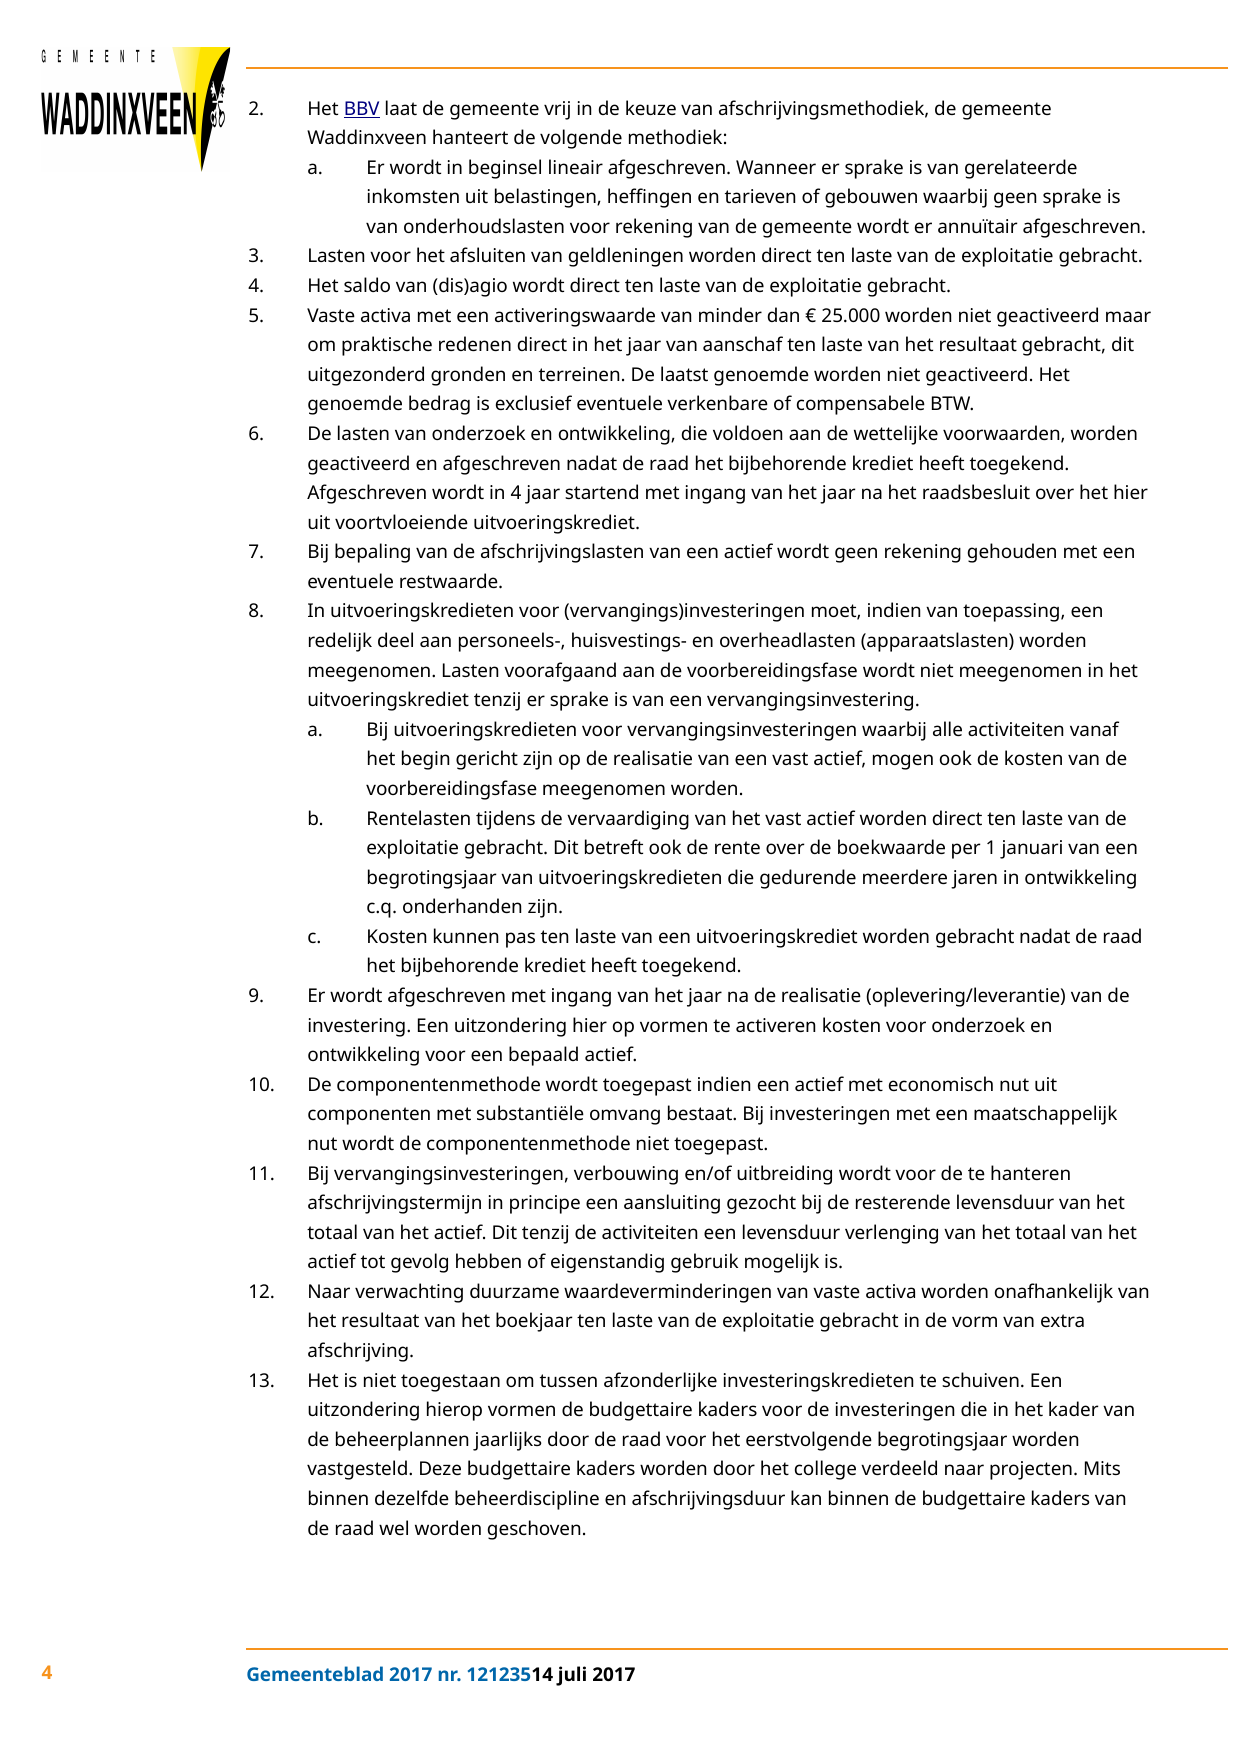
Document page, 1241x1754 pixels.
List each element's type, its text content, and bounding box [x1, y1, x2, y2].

list Vaste activa met een activeringswaarde van minder dan € 25.000 worden niet geactiveerd maar om praktische redenen direct in het jaar van aanschaf ten laste van het resultaat gebracht, dit uitgezonderd gronden en terreinen. De laatst genoemde worden niet geactiveerd. Het genoemde bedrag is exclusief eventuele verkenbare of compensabele BTW. [248, 302, 1152, 416]
list In uitvoeringskredieten voor (vervangings)investeringen moet, indien van toepassing, een redelijk deel aan personeels-, huisvestings- en overheadlasten (apparaatslasten) worden meegenomen. Lasten voorafgaand aan de voorbereidingsfase wordt niet meegenomen in het uitvoeringskrediet tenzij er sprake is van een vervangingsinvestering. [248, 598, 1152, 712]
list Naar verwachting duurzame waardeverminderingen van vaste activa worden onafhankelijk van het resultaat van het boekjaar ten laste van de exploitatie gebracht in de vorm van extra afschrijving. [248, 1278, 1152, 1363]
list Lasten voor het afsluiten van geldleningen worden direct ten laste van de exploitatie gebracht. [248, 243, 1152, 268]
list Bij uitvoeringskredieten voor vervangingsinvesteringen waarbij alle activiteiten vanaf het begin gericht zijn op de realisatie van een vast actief, mogen ook de kosten van de voorbereidingsfase meegenomen worden. [307, 716, 1152, 801]
list De lasten van onderzoek en ontwikkeling, die voldoen aan de wettelijke voorwaarden, worden geactiveerd en afgeschreven nadat de raad het bijbehorende krediet heeft toegekend. Afgeschreven wordt in 4 jaar startend met ingang van het jaar na het raadsbesluit over het hier uit voortvloeiende uitvoeringskrediet. [248, 420, 1152, 535]
list Er wordt afgeschreven met ingang van het jaar na de realisatie (oplevering/leverantie) van de investering. Een uitzondering hier op vormen te activeren kosten voor onderzoek en ontwikkeling voor een bepaald actief. [248, 982, 1152, 1067]
list Er wordt in beginsel lineair afgeschreven. Wanneer er sprake is van gerelateerde inkomsten uit belastingen, heffingen en tarieven of gebouwen waarbij geen sprake is van onderhoudslasten voor rekening van de gemeente wordt er annuïtair afgeschreven. [307, 154, 1152, 239]
picture [41, 47, 231, 172]
list Rentelasten tijdens de vervaardiging van het vast actief worden direct ten laste van de exploitatie gebracht. Dit betreft ook de rente over de boekwaarde per 1 januari van een begrotingsjaar van uitvoeringskredieten die gedurende meerdere jaren in ontwikkeling c.q. onderhanden zijn. [307, 805, 1152, 919]
list Bij vervangingsinvesteringen, verbouwing en/of uitbreiding wordt voor de te hanteren afschrijvingstermijn in principe een aansluiting gezocht bij de resterende levensduur van het totaal van het actief. Dit tenzij de activiteiten een levensduur verlenging van het totaal van het actief tot gevolg hebben of eigenstandig gebruik mogelijk is. [248, 1160, 1152, 1274]
list Kosten kunnen pas ten laste van een uitvoeringskrediet worden gebracht nadat de raad het bijbehorende krediet heeft toegekend. [307, 923, 1152, 978]
list Het BBV laat de gemeente vrij in de keuze van afschrijvingsmethodiek, de gemeente Waddinxveen hanteert de volgende methodiek: [248, 95, 1152, 150]
list Het is niet toegestaan om tussen afzonderlijke investeringskredieten te schuiven. Een uitzondering hierop vormen de budgettaire kaders voor de investeringen die in het kader van de beheerplannen jaarlijks door de raad voor het eerstvolgende begrotingsjaar worden vastgesteld. Deze budgettaire kaders worden door het college verdeeld naar projecten. Mits binnen dezelfde beheerdiscipline en afschrijvingsduur kan binnen de budgettaire kaders van de raad wel worden geschoven. [248, 1367, 1152, 1541]
list Bij bepaling van de afschrijvingslasten van een actief wordt geen rekening gehouden met een eventuele restwaarde. [248, 538, 1152, 594]
list Het saldo van (dis)agio wordt direct ten laste van de exploitatie gebracht. [248, 272, 1152, 298]
list De componentenmethode wordt toegepast indien een actief met economisch nut uit componenten met substantiële omvang bestaat. Bij investeringen met een maatschappelijk nut wordt de componentenmethode niet toegepast. [248, 1071, 1152, 1156]
